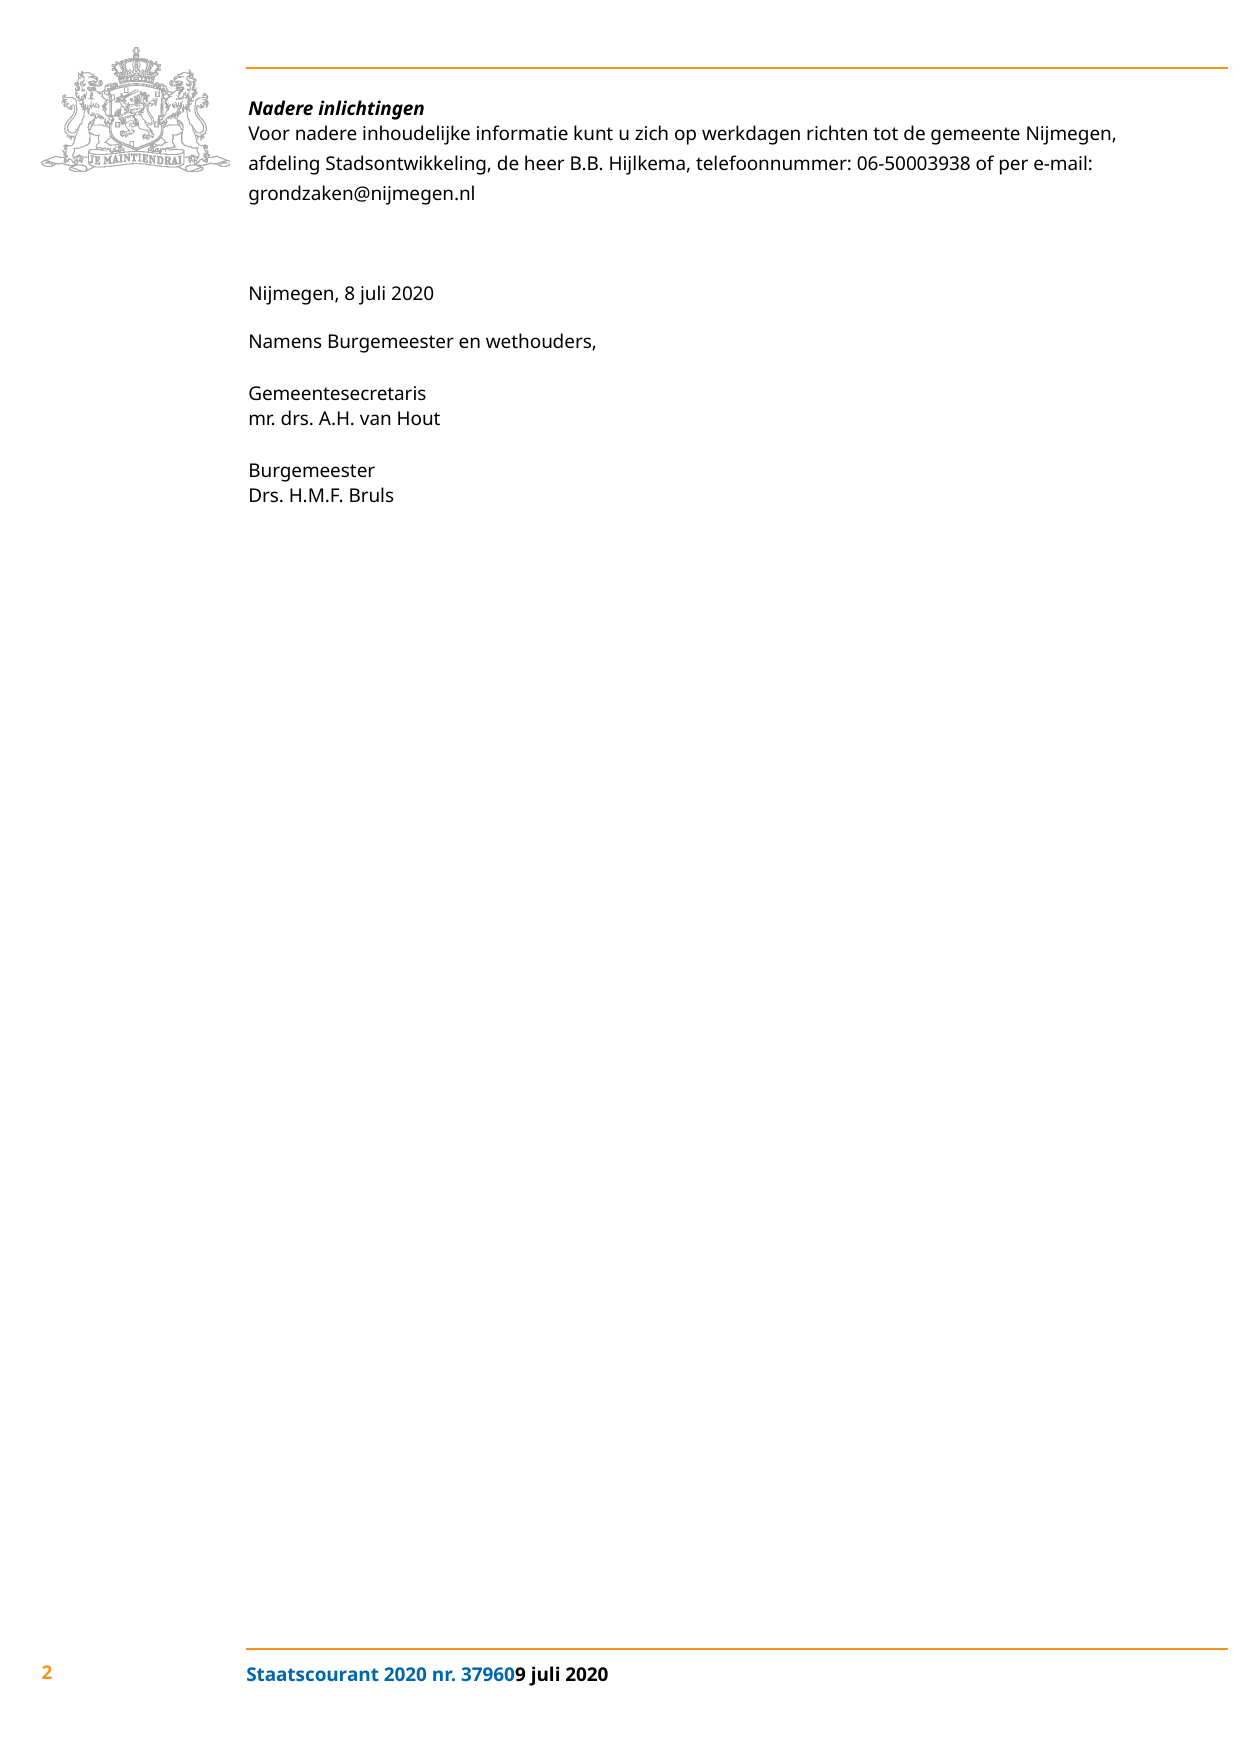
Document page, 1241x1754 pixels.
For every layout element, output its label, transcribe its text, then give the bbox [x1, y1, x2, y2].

text Voor nadere inhoudelijke informatie kunt u zich op werkdagen richten tot de gemeente Nijmegen, afdeling Stadsontwikkeling, de heer B.B. Hijlkema, telefoonnummer: 06-50003938 of per e-mail: grondzaken@nijmegen.nl [248, 121, 1152, 205]
text Drs. H.M.F. Bruls [248, 483, 1152, 508]
text Burgemeester [248, 457, 1152, 483]
picture [41, 47, 231, 172]
text Nadere inlichtingen [248, 95, 1152, 121]
text mr. drs. A.H. van Hout [248, 406, 1152, 431]
text Nijmegen, 8 juli 2020 [248, 281, 1152, 306]
text Namens Burgemeester en wethouders, [248, 328, 1152, 354]
text Gemeentesecretaris [248, 380, 1152, 406]
